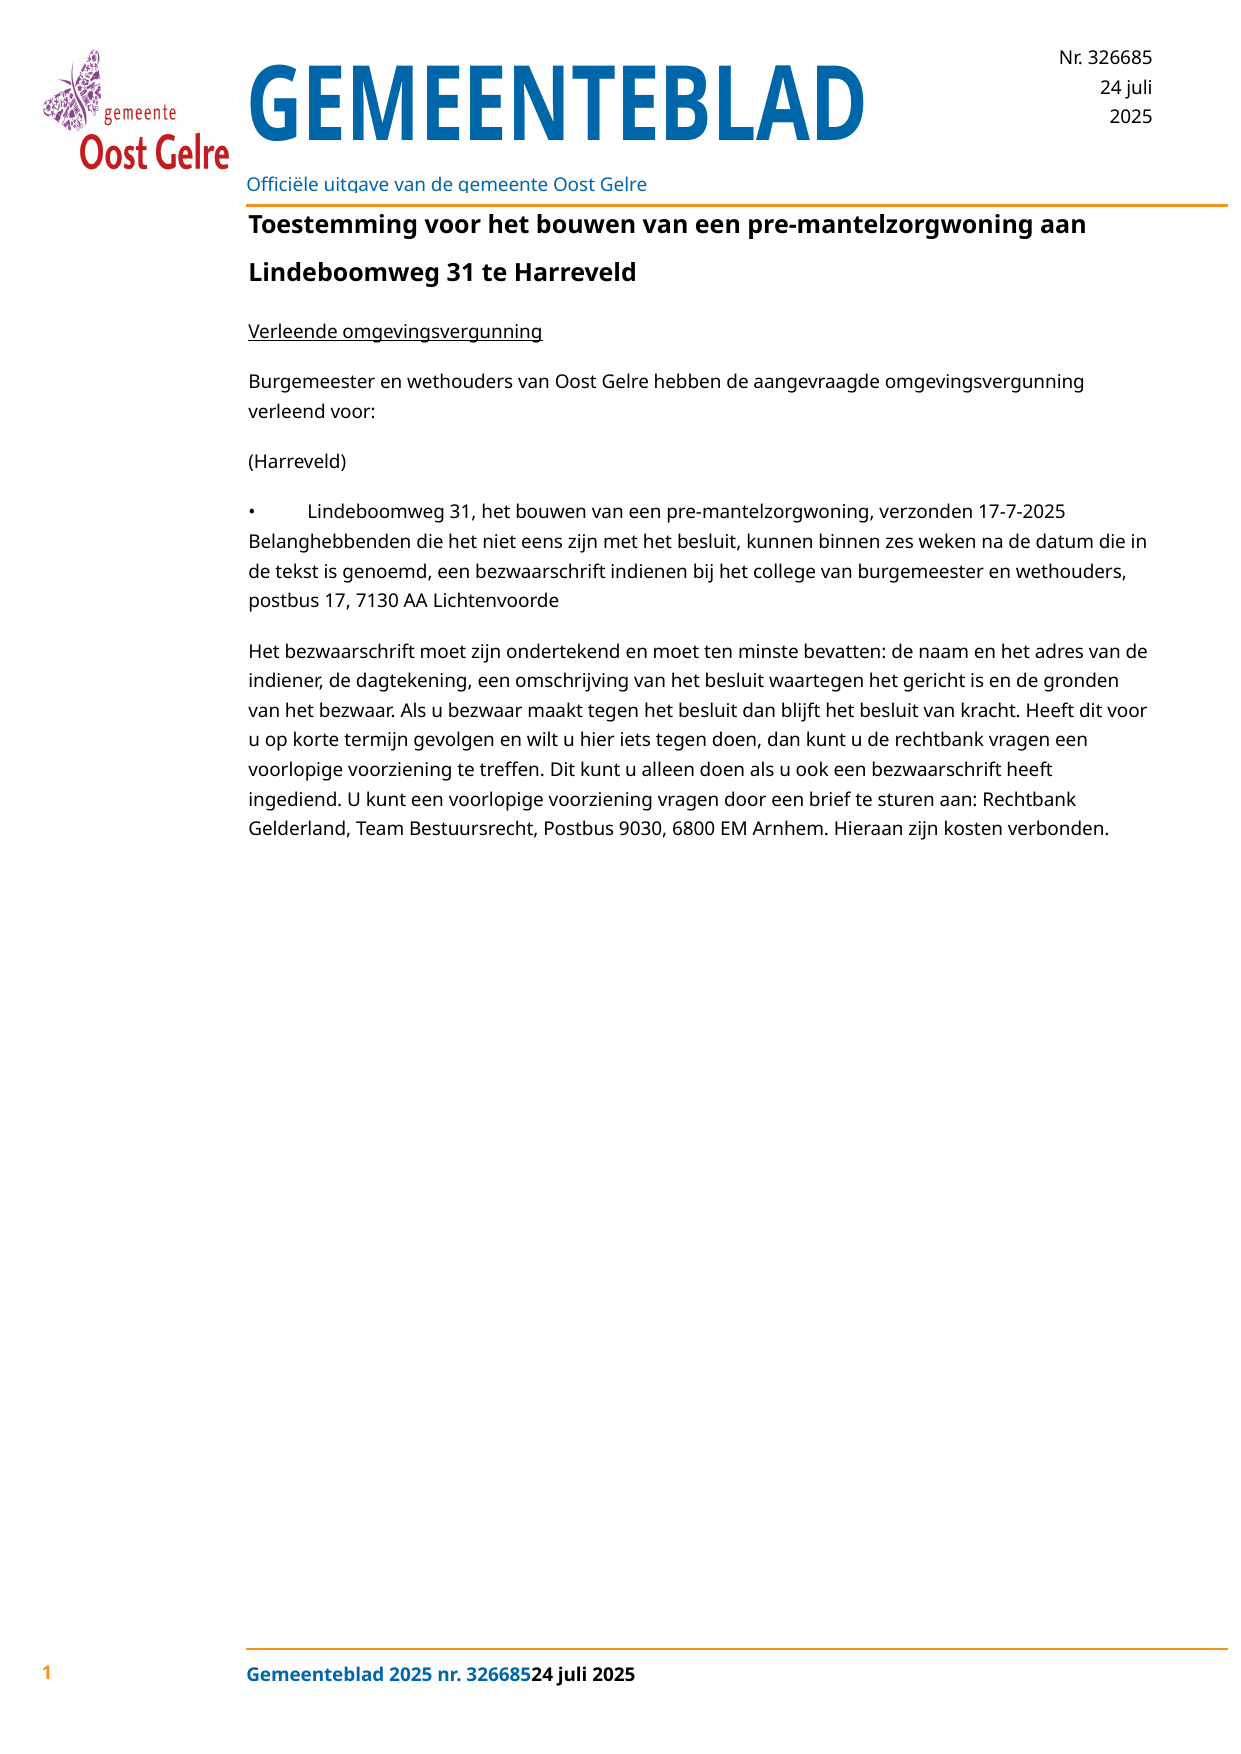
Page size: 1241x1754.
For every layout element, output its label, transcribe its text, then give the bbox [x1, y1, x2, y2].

text Het bezwaarschrift moet zijn ondertekend en moet ten minste bevatten: de naam en het adres van de indiener, de dagtekening, een omschrijving van het besluit waartegen het gericht is en de gronden van het bezwaar. Als u bezwaar maakt tegen het besluit dan blijft het besluit van kracht. Heeft dit voor u op korte termijn gevolgen en wilt u hier iets tegen doen, dan kunt u de rechtbank vragen een voorlopige voorziening te treffen. Dit kunt u alleen doen als u ook een bezwaarschrift heeft ingediend. U kunt een voorlopige voorziening vragen door een brief te sturen aan: Rechtbank Gelderland, Team Bestuursrecht, Postbus 9030, 6800 EM Arnhem. Hieraan zijn kosten verbonden. [248, 638, 1152, 841]
text Belanghebbenden die het niet eens zijn met het besluit, kunnen binnen zes weken na de datum die in de tekst is genoemd, een bezwaarschrift indienen bij het college van burgemeester en wethouders, postbus 17, 7130 AA Lichtenvoorde [248, 528, 1152, 613]
list Lindeboomweg 31, het bouwen van een pre-mantelzorgwoning, verzonden 17-7-2025 [248, 499, 1152, 524]
text (Harreveld) [248, 448, 1152, 474]
text Burgemeester en wethouders van Oost Gelre hebben de aangevraagde omgevingsvergunning verleend voor: [248, 368, 1152, 424]
text Verleende omgevingsvergunning [248, 318, 1152, 344]
picture [41, 47, 231, 172]
text Toestemming voor het bouwen van een pre-mantelzorgwoning aan Lindeboomweg 31 te Harreveld [248, 207, 1152, 288]
